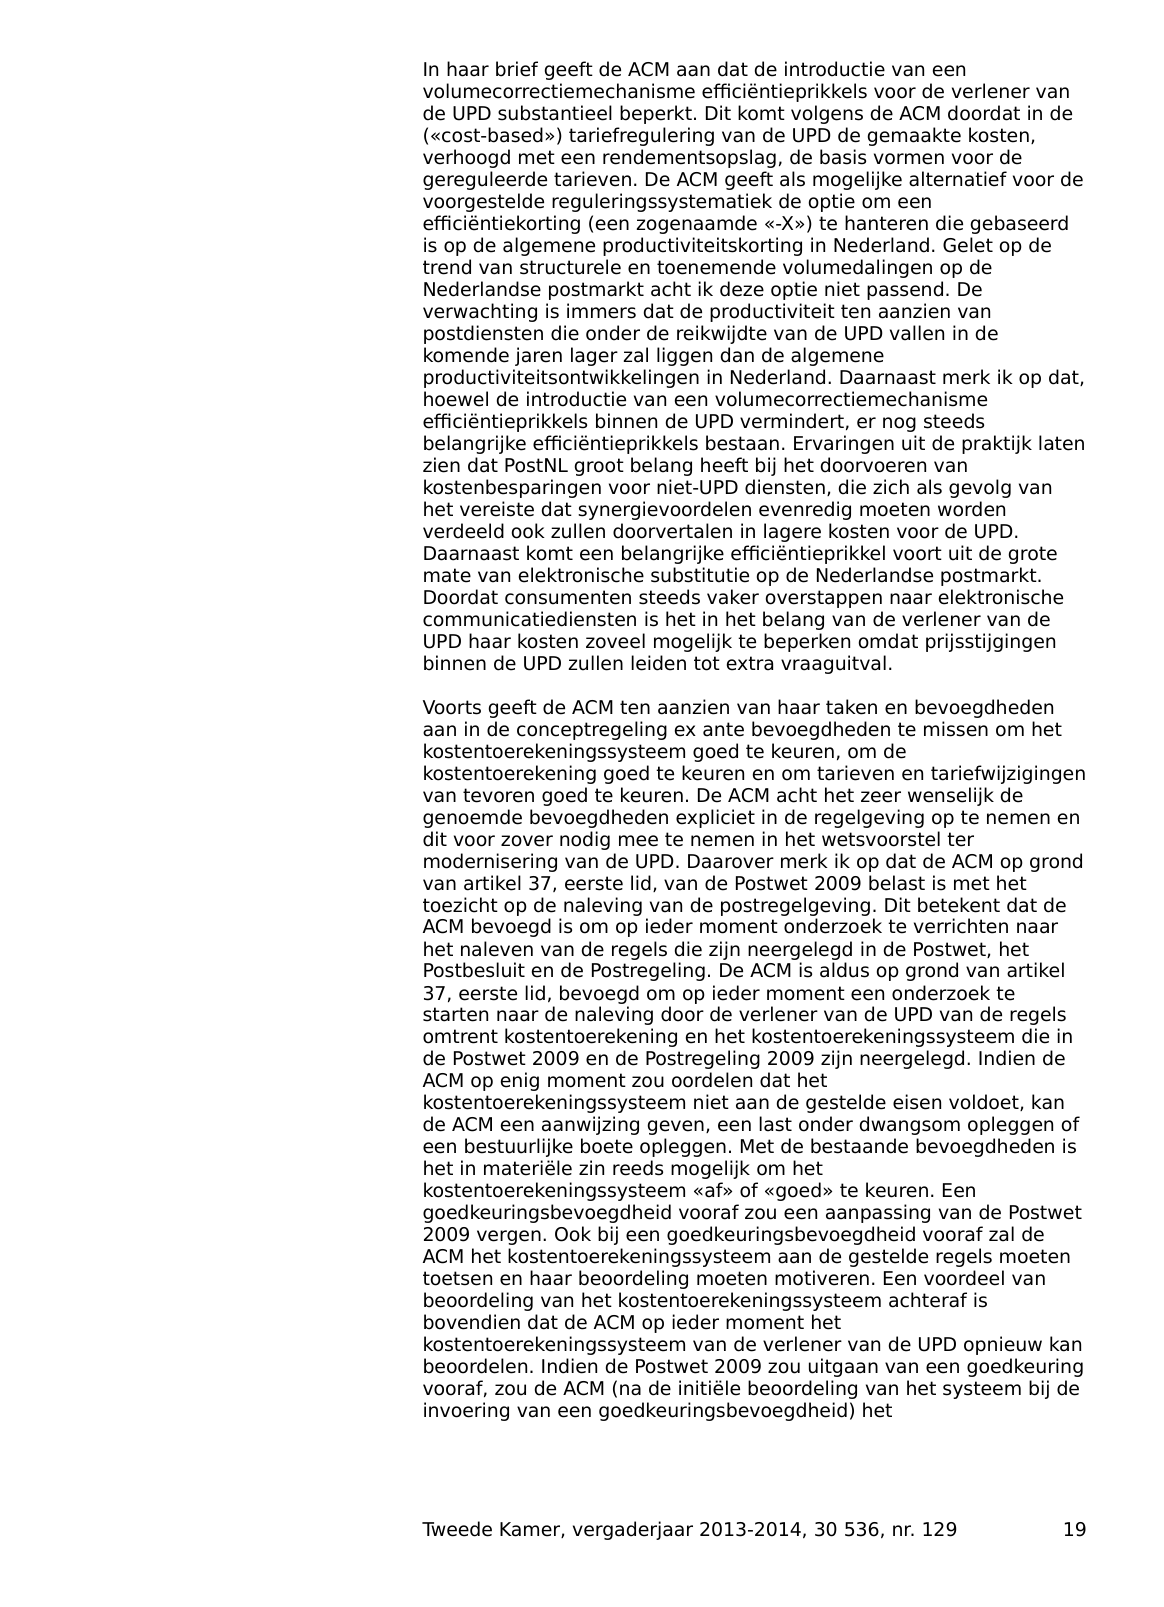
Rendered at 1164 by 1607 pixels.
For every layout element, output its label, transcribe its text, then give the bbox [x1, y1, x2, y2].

text Voorts geeft de ACM ten aanzien van haar taken en bevoegdheden aan in de conceptregeling ex ante bevoegdheden te missen om het kostentoerekeningssysteem goed te keuren, om de kostentoerekening goed te keuren en om tarieven en tariefwijzigingen van tevoren goed te keuren. De ACM acht het zeer wenselijk de genoemde bevoegdheden expliciet in de regelgeving op te nemen en dit voor zover nodig mee te nemen in het wetsvoorstel ter modernisering van de UPD. Daarover merk ik op dat de ACM op grond van artikel 37, eerste lid, van de Postwet 2009 belast is met het toezicht op de naleving van de postregelgeving. Dit betekent dat de ACM bevoegd is om op ieder moment onderzoek te verrichten naar het naleven van de regels die zijn neergelegd in de Postwet, het Postbesluit en de Postregeling. De ACM is aldus op grond van artikel 37, eerste lid, bevoegd om op ieder moment een onderzoek te starten naar de naleving door de verlener van de UPD van de regels omtrent kostentoerekening en het kostentoerekeningssysteem die in de Postwet 2009 en de Postregeling 2009 zijn neergelegd. Indien de ACM op enig moment zou oordelen dat het kostentoerekeningssysteem niet aan de gestelde eisen voldoet, kan de ACM een aanwijzing geven, een last onder dwangsom opleggen of een bestuurlijke boete opleggen. Met de bestaande bevoegdheden is het in materiële zin reeds mogelijk om het kostentoerekeningssysteem «af» of «goed» te keuren. Een goedkeuringsbevoegdheid vooraf zou een aanpassing van de Postwet 2009 vergen. Ook bij een goedkeuringsbevoegdheid vooraf zal de ACM het kostentoerekeningssysteem aan de gestelde regels moeten toetsen en haar beoordeling moeten motiveren. Een voordeel van beoordeling van het kostentoerekeningssysteem achteraf is bovendien dat de ACM op ieder moment het kostentoerekeningssysteem van de verlener van de UPD opnieuw kan beoordelen. Indien de Postwet 2009 zou uitgaan van een goedkeuring vooraf, zou de ACM (na de initiële beoordeling van het systeem bij de invoering van een goedkeuringsbevoegdheid) het [422, 697, 1087, 1422]
text In haar brief geeft de ACM aan dat de introductie van een volumecorrectiemechanisme efficiëntieprikkels voor de verlener van de UPD substantieel beperkt. Dit komt volgens de ACM doordat in de («cost-based») tariefregulering van de UPD de gemaakte kosten, verhoogd met een rendementsopslag, de basis vormen voor de gereguleerde tarieven. De ACM geeft als mogelijke alternatief voor de voorgestelde reguleringssystematiek de optie om een efficiëntiekorting (een zogenaamde «-X») te hanteren die gebaseerd is op de algemene productiviteitskorting in Nederland. Gelet op de trend van structurele en toenemende volumedalingen op de Nederlandse postmarkt acht ik deze optie niet passend. De verwachting is immers dat de productiviteit ten aanzien van postdiensten die onder de reikwijdte van de UPD vallen in de komende jaren lager zal liggen dan de algemene productiviteitsontwikkelingen in Nederland. Daarnaast merk ik op dat, hoewel de introductie van een volumecorrectiemechanisme efficiëntieprikkels binnen de UPD vermindert, er nog steeds belangrijke efficiëntieprikkels bestaan. Ervaringen uit de praktijk laten zien dat PostNL groot belang heeft bij het doorvoeren van kostenbesparingen voor niet-UPD diensten, die zich als gevolg van het vereiste dat synergievoordelen evenredig moeten worden verdeeld ook zullen doorvertalen in lagere kosten voor de UPD. Daarnaast komt een belangrijke efficiëntieprikkel voort uit de grote mate van elektronische substitutie op de Nederlandse postmarkt. Doordat consumenten steeds vaker overstappen naar elektronische communicatiediensten is het in het belang van de verlener van de UPD haar kosten zoveel mogelijk te beperken omdat prijsstijgingen binnen de UPD zullen leiden tot extra vraaguitval. [422, 59, 1087, 674]
